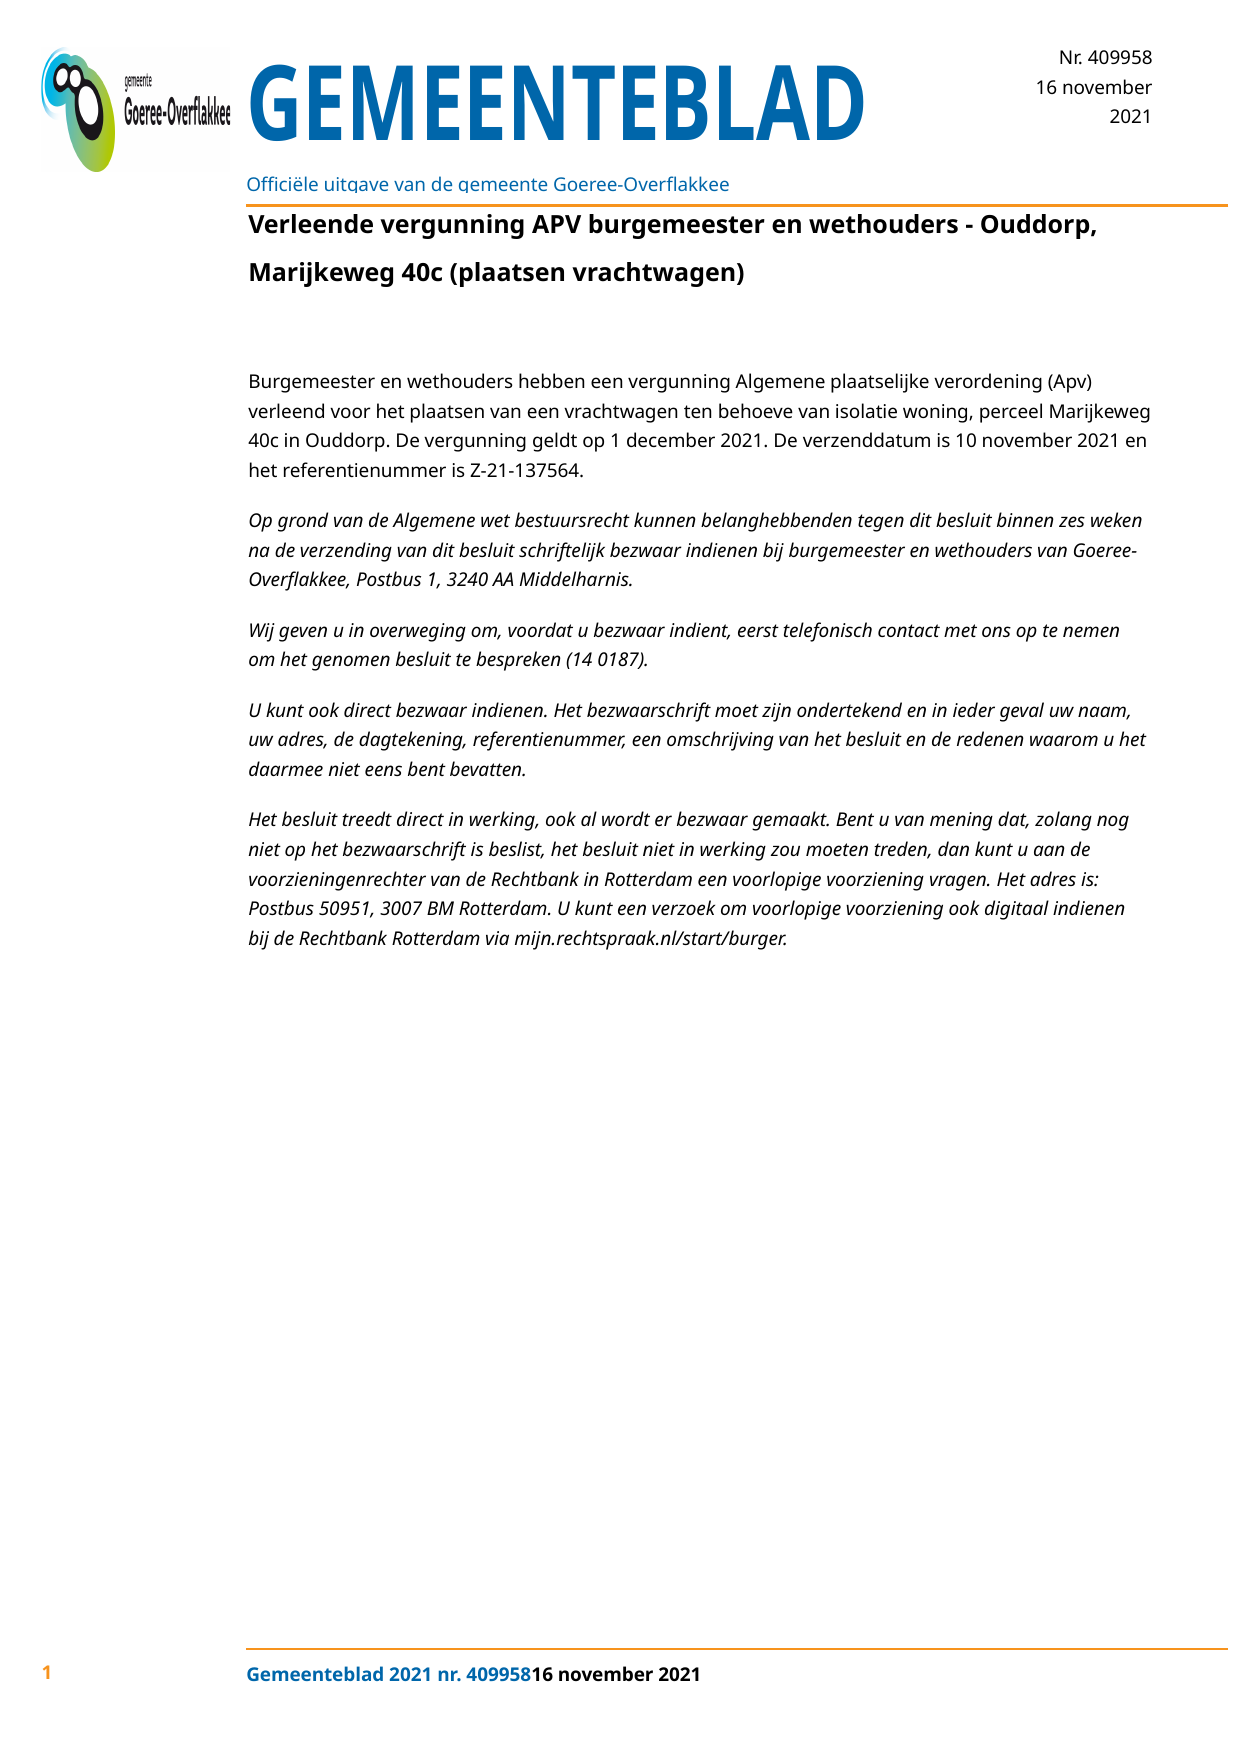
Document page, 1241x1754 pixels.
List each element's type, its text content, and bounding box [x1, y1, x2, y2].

text Het besluit treedt direct in werking, ook al wordt er bezwaar gemaakt. Bent u van mening dat, zolang nog niet op het bezwaarschrift is beslist, het besluit niet in werking zou moeten treden, dan kunt u aan de voorzieningenrechter van de Rechtbank in Rotterdam een voorlopige voorziening vragen. Het adres is: Postbus 50951, 3007 BM Rotterdam. U kunt een verzoek om voorlopige voorziening ook digitaal indienen bij de Rechtbank Rotterdam via mijn.rechtspraak.nl/start/burger. [248, 807, 1152, 951]
text Wij geven u in overweging om, voordat u bezwaar indient, eerst telefonisch contact met ons op te nemen om het genomen besluit te bespreken (14 0187). [248, 617, 1152, 672]
text Op grond van de Algemene wet bestuursrecht kunnen belanghebbenden tegen dit besluit binnen zes weken na de verzending van dit besluit schriftelijk bezwaar indienen bij burgemeester en wethouders van Goeree-Overflakkee, Postbus 1, 3240 AA Middelharnis. [248, 507, 1152, 592]
text Verleende vergunning APV burgemeester en wethouders - Ouddorp, Marijkeweg 40c (plaatsen vrachtwagen) [248, 207, 1152, 288]
picture [41, 47, 231, 172]
text U kunt ook direct bezwaar indienen. Het bezwaarschrift moet zijn ondertekend en in ieder geval uw naam, uw adres, de dagtekening, referentienummer, een omschrijving van het besluit en de redenen waarom u het daarmee niet eens bent bevatten. [248, 697, 1152, 782]
text Burgemeester en wethouders hebben een vergunning Algemene plaatselijke verordening (Apv) verleend voor het plaatsen van een vrachtwagen ten behoeve van isolatie woning, perceel Marijkeweg 40c in Ouddorp. De vergunning geldt op 1 december 2021. De verzenddatum is 10 november 2021 en het referentienummer is Z-21-137564. [248, 368, 1152, 483]
